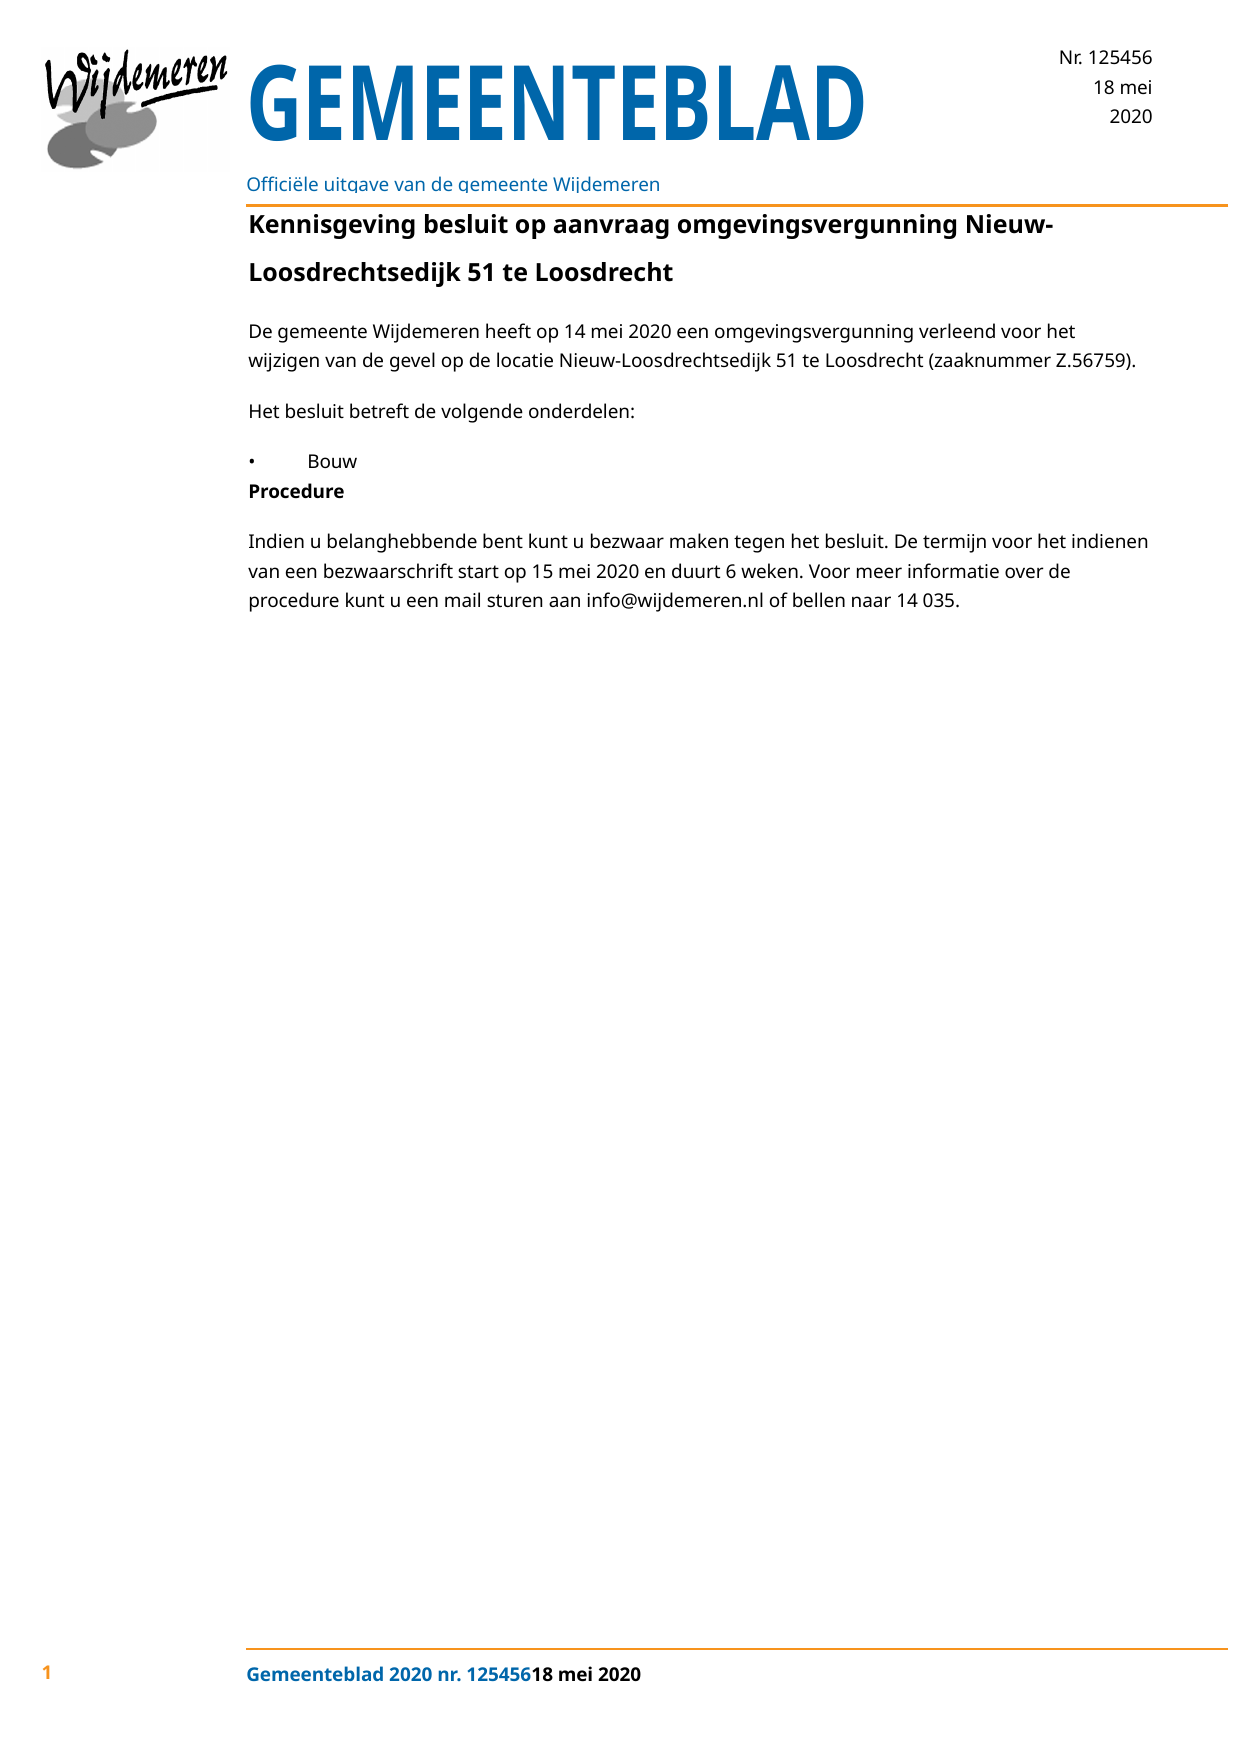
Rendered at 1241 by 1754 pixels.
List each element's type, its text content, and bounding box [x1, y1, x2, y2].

picture [41, 47, 231, 172]
list Bouw [248, 448, 1152, 474]
text Kennisgeving besluit op aanvraag omgevingsvergunning Nieuw-Loosdrechtsedijk 51 te Loosdrecht [248, 207, 1152, 288]
text De gemeente Wijdemeren heeft op 14 mei 2020 een omgevingsvergunning verleend voor het wijzigen van de gevel op de locatie Nieuw-Loosdrechtsedijk 51 te Loosdrecht (zaaknummer Z.56759). [248, 318, 1152, 373]
text Procedure [248, 478, 1152, 504]
text Het besluit betreft de volgende onderdelen: [248, 398, 1152, 424]
text Indien u belanghebbende bent kunt u bezwaar maken tegen het besluit. De termijn voor het indienen van een bezwaarschrift start op 15 mei 2020 en duurt 6 weken. Voor meer informatie over de procedure kunt u een mail sturen aan info@wijdemeren.nl of bellen naar 14 035. [248, 528, 1152, 613]
